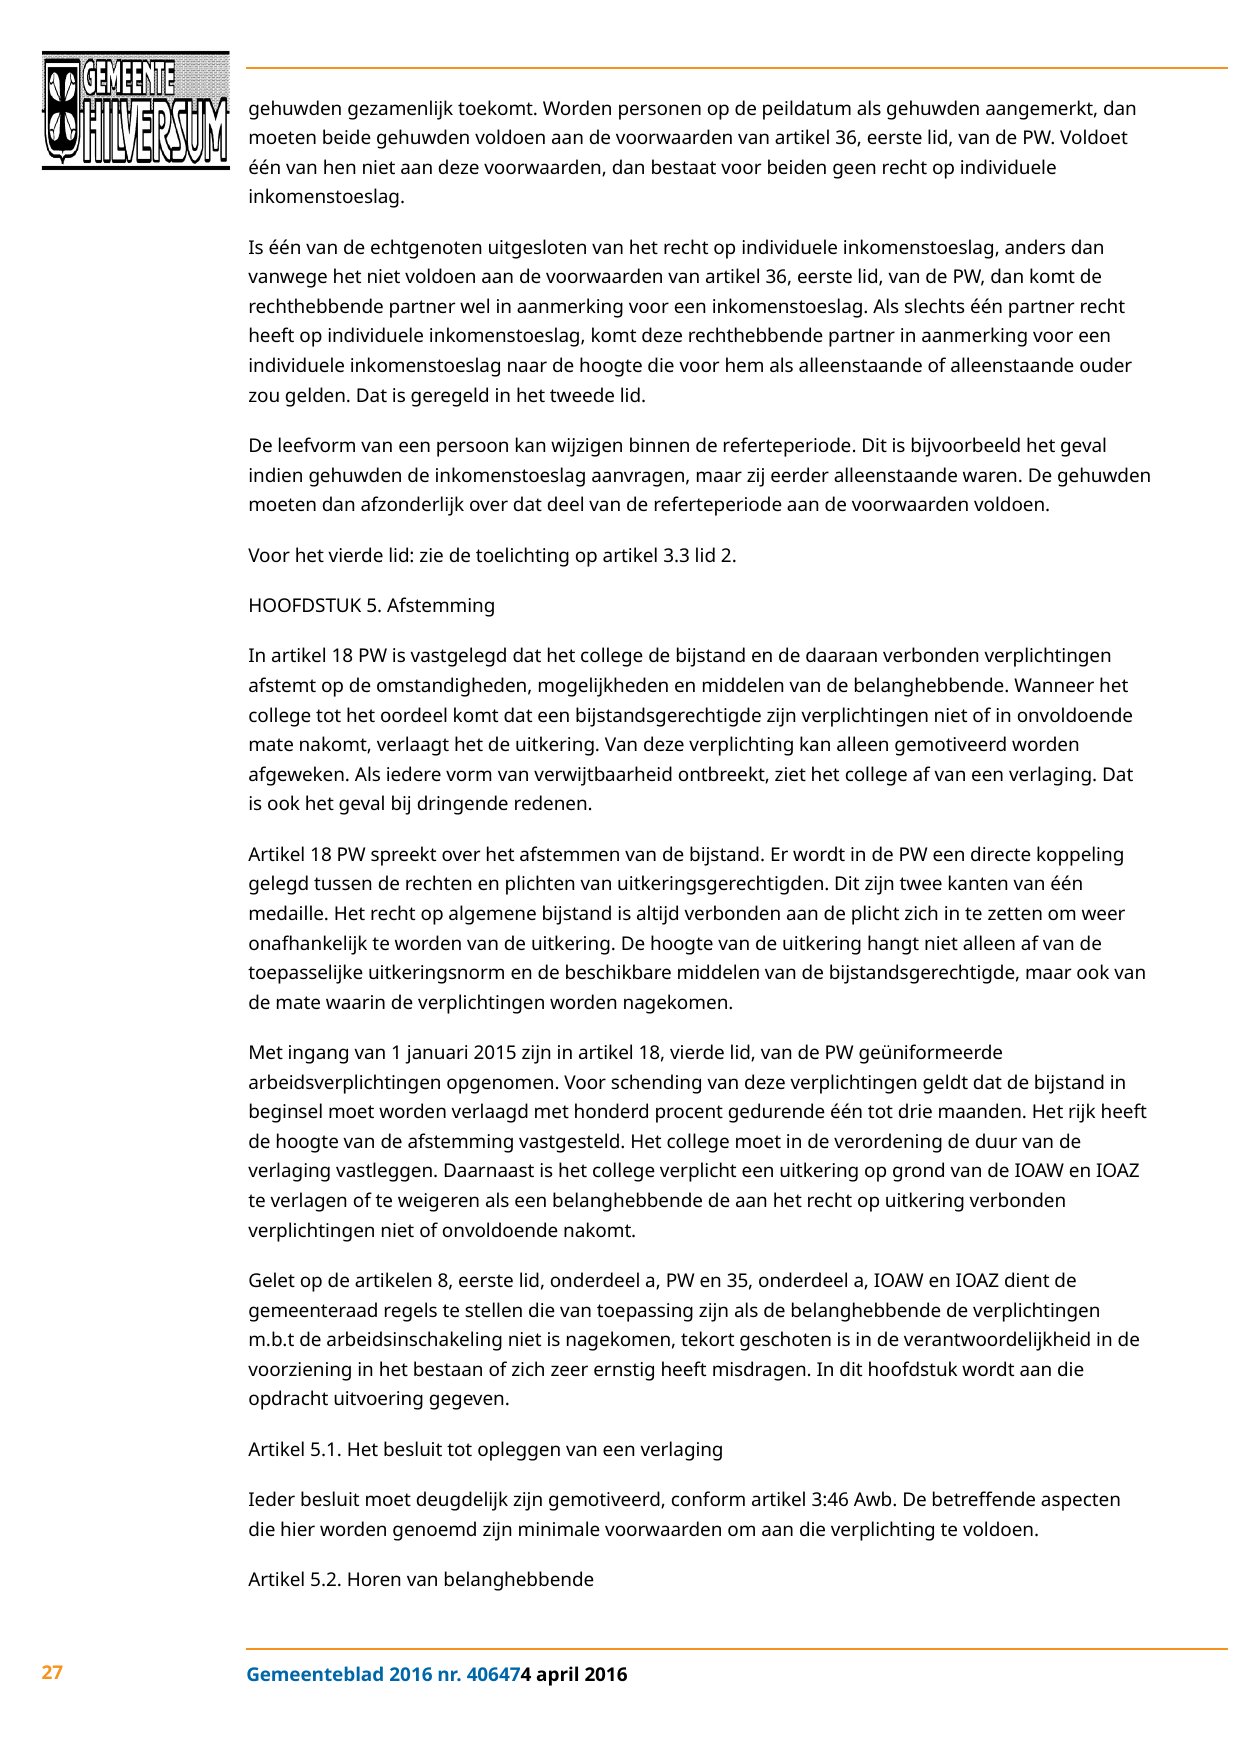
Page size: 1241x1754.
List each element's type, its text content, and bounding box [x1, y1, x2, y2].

text Voor het vierde lid: zie de toelichting op artikel 3.3 lid 2. [248, 542, 1152, 568]
text Met ingang van 1 januari 2015 zijn in artikel 18, vierde lid, van de PW geüniformeerde arbeidsverplichtingen opgenomen. Voor schending van deze verplichtingen geldt dat de bijstand in beginsel moet worden verlaagd met honderd procent gedurende één tot drie maanden. Het rijk heeft de hoogte van de afstemming vastgesteld. Het college moet in de verordening de duur van de verlaging vastleggen. Daarnaast is het college verplicht een uitkering op grond van de IOAW en IOAZ te verlagen of te weigeren als een belanghebbende de aan het recht op uitkering verbonden verplichtingen niet of onvoldoende nakomt. [248, 1039, 1152, 1243]
text HOOFDSTUK 5. Afstemming [248, 592, 1152, 618]
text Artikel 18 PW spreekt over het afstemmen van de bijstand. Er wordt in de PW een directe koppeling gelegd tussen de rechten en plichten van uitkeringsgerechtigden. Dit zijn twee kanten van één medaille. Het recht op algemene bijstand is altijd verbonden aan de plicht zich in te zetten om weer onafhankelijk te worden van de uitkering. De hoogte van de uitkering hangt niet alleen af van de toepasselijke uitkeringsnorm en de beschikbare middelen van de bijstandsgerechtigde, maar ook van de mate waarin de verplichtingen worden nagekomen. [248, 841, 1152, 1015]
text Gelet op de artikelen 8, eerste lid, onderdeel a, PW en 35, onderdeel a, IOAW en IOAZ dient de gemeenteraad regels te stellen die van toepassing zijn als de belanghebbende de verplichtingen m.b.t de arbeidsinschakeling niet is nagekomen, tekort geschoten is in de verantwoordelijkheid in de voorziening in het bestaan of zich zeer ernstig heeft misdragen. In dit hoofdstuk wordt aan die opdracht uitvoering gegeven. [248, 1267, 1152, 1411]
text Is één van de echtgenoten uitgesloten van het recht op individuele inkomenstoeslag, anders dan vanwege het niet voldoen aan de voorwaarden van artikel 36, eerste lid, van de PW, dan komt de rechthebbende partner wel in aanmerking voor een inkomenstoeslag. Als slechts één partner recht heeft op individuele inkomenstoeslag, komt deze rechthebbende partner in aanmerking voor een individuele inkomenstoeslag naar de hoogte die voor hem als alleenstaande of alleenstaande ouder zou gelden. Dat is geregeld in het tweede lid. [248, 234, 1152, 408]
text De leefvorm van een persoon kan wijzigen binnen de referteperiode. Dit is bijvoorbeeld het geval indien gehuwden de inkomenstoeslag aanvragen, maar zij eerder alleenstaande waren. De gehuwden moeten dan afzonderlijk over dat deel van de referteperiode aan de voorwaarden voldoen. [248, 432, 1152, 517]
text Ieder besluit moet deugdelijk zijn gemotiveerd, conform artikel 3:46 Awb. De betreffende aspecten die hier worden genoemd zijn minimale voorwaarden om aan die verplichting te voldoen. [248, 1486, 1152, 1542]
text Artikel 5.1. Het besluit tot opleggen van een verlaging [248, 1436, 1152, 1462]
picture [41, 47, 231, 172]
text gehuwden gezamenlijk toekomt. Worden personen op de peildatum als gehuwden aangemerkt, dan moeten beide gehuwden voldoen aan de voorwaarden van artikel 36, eerste lid, van de PW. Voldoet één van hen niet aan deze voorwaarden, dan bestaat voor beiden geen recht op individuele inkomenstoeslag. [248, 95, 1152, 209]
text In artikel 18 PW is vastgelegd dat het college de bijstand en de daaraan verbonden verplichtingen afstemt op de omstandigheden, mogelijkheden en middelen van de belanghebbende. Wanneer het college tot het oordeel komt dat een bijstandsgerechtigde zijn verplichtingen niet of in onvoldoende mate nakomt, verlaagt het de uitkering. Van deze verplichting kan alleen gemotiveerd worden afgeweken. Als iedere vorm van verwijtbaarheid ontbreekt, ziet het college af van een verlaging. Dat is ook het geval bij dringende redenen. [248, 643, 1152, 816]
text Artikel 5.2. Horen van belanghebbende [248, 1566, 1152, 1592]
